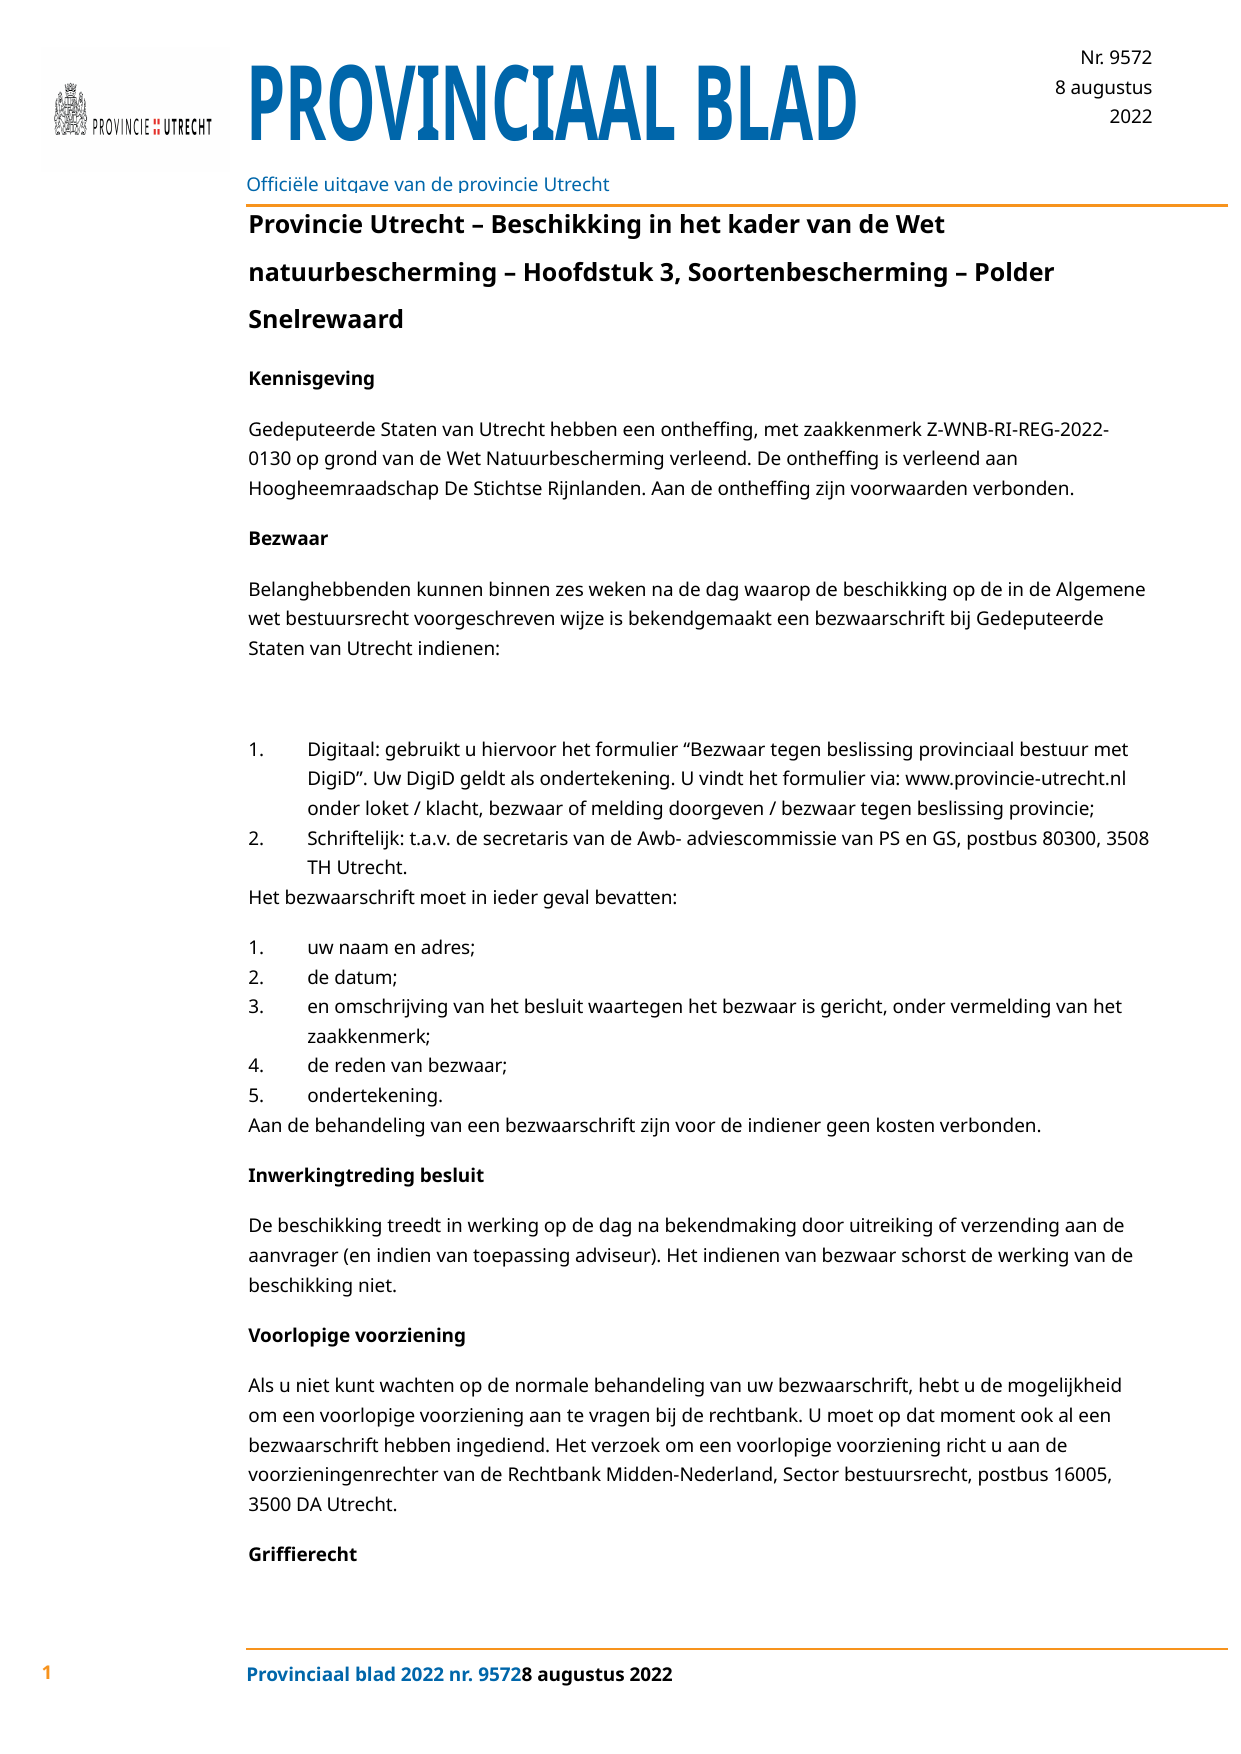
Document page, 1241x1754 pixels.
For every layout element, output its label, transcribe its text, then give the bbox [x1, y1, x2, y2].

list en omschrijving van het besluit waartegen het bezwaar is gericht, onder vermelding van het zaakkenmerk; [248, 993, 1152, 1049]
list Digitaal: gebruikt u hiervoor het formulier “Bezwaar tegen beslissing provinciaal bestuur met DigiD”. Uw DigiD geldt als ondertekening. U vindt het formulier via: www.provincie-utrecht.nl onder loket / klacht, bezwaar of melding doorgeven / bezwaar tegen beslissing provincie; [248, 736, 1152, 821]
text Kennisgeving [248, 366, 1152, 391]
list de datum; [248, 964, 1152, 989]
list uw naam en adres; [248, 934, 1152, 960]
text Griffierecht [248, 1541, 1152, 1567]
list ondertekening. [248, 1082, 1152, 1108]
text Aan de behandeling van een bezwaarschrift zijn voor de indiener geen kosten verbonden. [248, 1112, 1152, 1137]
picture [41, 47, 231, 172]
text Voorlopige voorziening [248, 1322, 1152, 1348]
list Schriftelijk: t.a.v. de secretaris van de Awb- adviescommissie van PS en GS, postbus 80300, 3508 TH Utrecht. [248, 825, 1152, 880]
text Het bezwaarschrift moet in ieder geval bevatten: [248, 884, 1152, 909]
text Inwerkingtreding besluit [248, 1162, 1152, 1188]
text Als u niet kunt wachten op de normale behandeling van uw bezwaarschrift, hebt u de mogelijkheid om een voorlopige voorziening aan te vragen bij de rechtbank. U moet op dat moment ook al een bezwaarschrift hebben ingediend. Het verzoek om een voorlopige voorziening richt u aan de voorzieningenrechter van de Rechtbank Midden-Nederland, Sector bestuursrecht, postbus 16005, 3500 DA Utrecht. [248, 1373, 1152, 1517]
text De beschikking treedt in werking op de dag na bekendmaking door uitreiking of verzending aan de aanvrager (en indien van toepassing adviseur). Het indienen van bezwaar schorst de werking van de beschikking niet. [248, 1213, 1152, 1297]
text Bezwaar [248, 526, 1152, 551]
text Belanghebbenden kunnen binnen zes weken na de dag waarop de beschikking op de in de Algemene wet bestuursrecht voorgeschreven wijze is bekendgemaakt een bezwaarschrift bij Gedeputeerde Staten van Utrecht indienen: [248, 576, 1152, 661]
text Provincie Utrecht – Beschikking in het kader van de Wet natuurbescherming – Hoofdstuk 3, Soortenbescherming – Polder Snelrewaard [248, 207, 1152, 336]
list de reden van bezwaar; [248, 1053, 1152, 1078]
text Gedeputeerde Staten van Utrecht hebben een ontheffing, met zaakkenmerk Z-WNB-RI-REG-2022-0130 op grond van de Wet Natuurbescherming verleend. De ontheffing is verleend aan Hoogheemraadschap De Stichtse Rijnlanden. Aan de ontheffing zijn voorwaarden verbonden. [248, 416, 1152, 501]
